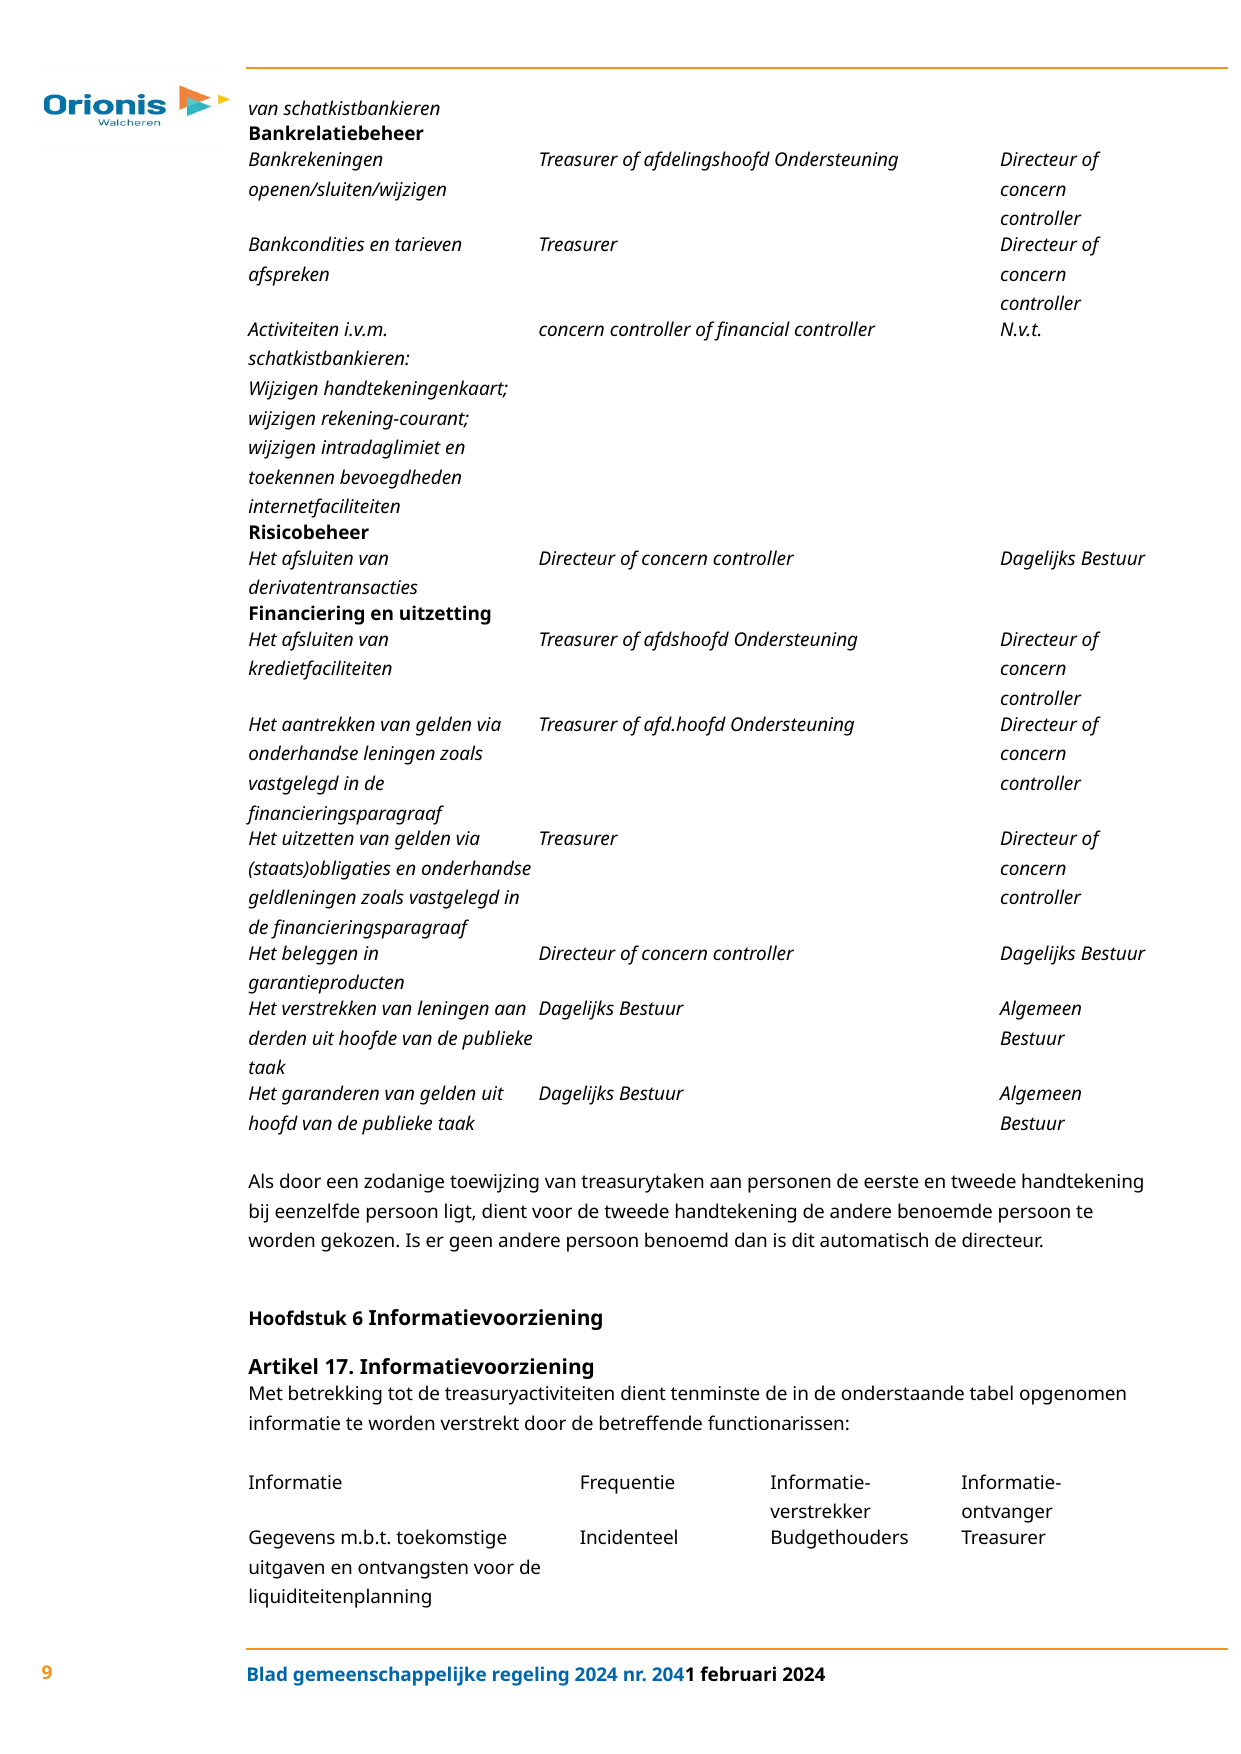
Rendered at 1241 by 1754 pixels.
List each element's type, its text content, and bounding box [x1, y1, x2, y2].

table_cell [1000, 95, 1152, 121]
table_cell Het aantrekken van gelden via onderhandse leningen zoals vastgelegd in de financieringsparagraaf [248, 711, 538, 825]
table_cell Financiering en uitzetting [248, 600, 1152, 626]
table_cell Het beleggen in garantieproducten [248, 940, 538, 995]
table_cell Risicobeheer [248, 519, 1152, 545]
table_cell concern controller of financial controller [538, 316, 1000, 519]
table_cell Bankrekeningen openen/sluiten/wijzigen [248, 146, 538, 231]
table_cell Directeur of concern controller [1000, 231, 1152, 316]
table_header Informatie-verstrekker [770, 1469, 961, 1524]
table_header Informatie [248, 1469, 579, 1524]
text Artikel 17. Informatievoorziening [248, 1352, 1152, 1380]
table_cell Het uitzetten van gelden via (staats)obligaties en onderhandse geldleningen zoals vastgelegd in de financieringsparagraaf [248, 825, 538, 940]
table_cell Treasurer [961, 1525, 1152, 1609]
text Hoofdstuk 6 Informatievoorziening [248, 1303, 1152, 1331]
table_cell N.v.t. [1000, 316, 1152, 519]
table_cell Treasurer of afdshoofd Ondersteuning [538, 626, 1000, 711]
table_cell Budgethouders [770, 1525, 961, 1609]
table_cell [538, 95, 1000, 121]
table_cell Bankcondities en tarieven afspreken [248, 231, 538, 316]
table_cell Activiteiten i.v.m. schatkistbankieren: Wijzigen handtekeningenkaart; wijzigen rekening-courant; wijzigen intradaglimiet en toekennen bevoegdheden internetfaciliteiten [248, 316, 538, 519]
table_cell Het afsluiten van kredietfaciliteiten [248, 626, 538, 711]
text Als door een zodanige toewijzing van treasurytaken aan personen de eerste en tweede handtekening bij eenzelfde persoon ligt, dient voor de tweede handtekening de andere benoemde persoon te worden gekozen. Is er geen andere persoon benoemd dan is dit automatisch de directeur. [248, 1168, 1152, 1253]
table_cell Het afsluiten van derivatentransacties [248, 545, 538, 600]
table_cell Algemeen Bestuur [1000, 1080, 1152, 1135]
table_header Frequentie [580, 1469, 770, 1524]
table_cell Treasurer [538, 231, 1000, 316]
text Met betrekking tot de treasuryactiviteiten dient tenminste de in de onderstaande tabel opgenomen informatie te worden verstrekt door de betreffende functionarissen: [248, 1380, 1152, 1436]
table_cell Directeur of concern controller [1000, 825, 1152, 940]
table_cell Algemeen Bestuur [1000, 995, 1152, 1080]
table_cell Incidenteel [580, 1525, 770, 1609]
table_cell Treasurer of afdelingshoofd Ondersteuning [538, 146, 1000, 231]
table_cell Directeur of concern controller [538, 545, 1000, 600]
table_cell Treasurer [538, 825, 1000, 940]
picture [41, 47, 231, 172]
table_cell Dagelijks Bestuur [1000, 940, 1152, 995]
table_header Informatie-ontvanger [961, 1469, 1152, 1524]
table_cell Directeur of concern controller [1000, 711, 1152, 825]
table_cell Dagelijks Bestuur [538, 1080, 1000, 1135]
table_cell Het garanderen van gelden uit hoofd van de publieke taak [248, 1080, 538, 1135]
table_cell Gegevens m.b.t. toekomstige uitgaven en ontvangsten voor de liquiditeitenplanning [248, 1525, 579, 1609]
table_cell van schatkistbankieren [248, 95, 538, 121]
table_cell Het verstrekken van leningen aan derden uit hoofde van de publieke taak [248, 995, 538, 1080]
table_cell Dagelijks Bestuur [1000, 545, 1152, 600]
table_cell Dagelijks Bestuur [538, 995, 1000, 1080]
table_cell Directeur of concern controller [538, 940, 1000, 995]
table_cell Bankrelatiebeheer [248, 121, 1152, 146]
table_cell Directeur of concern controller [1000, 626, 1152, 711]
table_cell Directeur of concern controller [1000, 146, 1152, 231]
table_cell Treasurer of afd.hoofd Ondersteuning [538, 711, 1000, 825]
